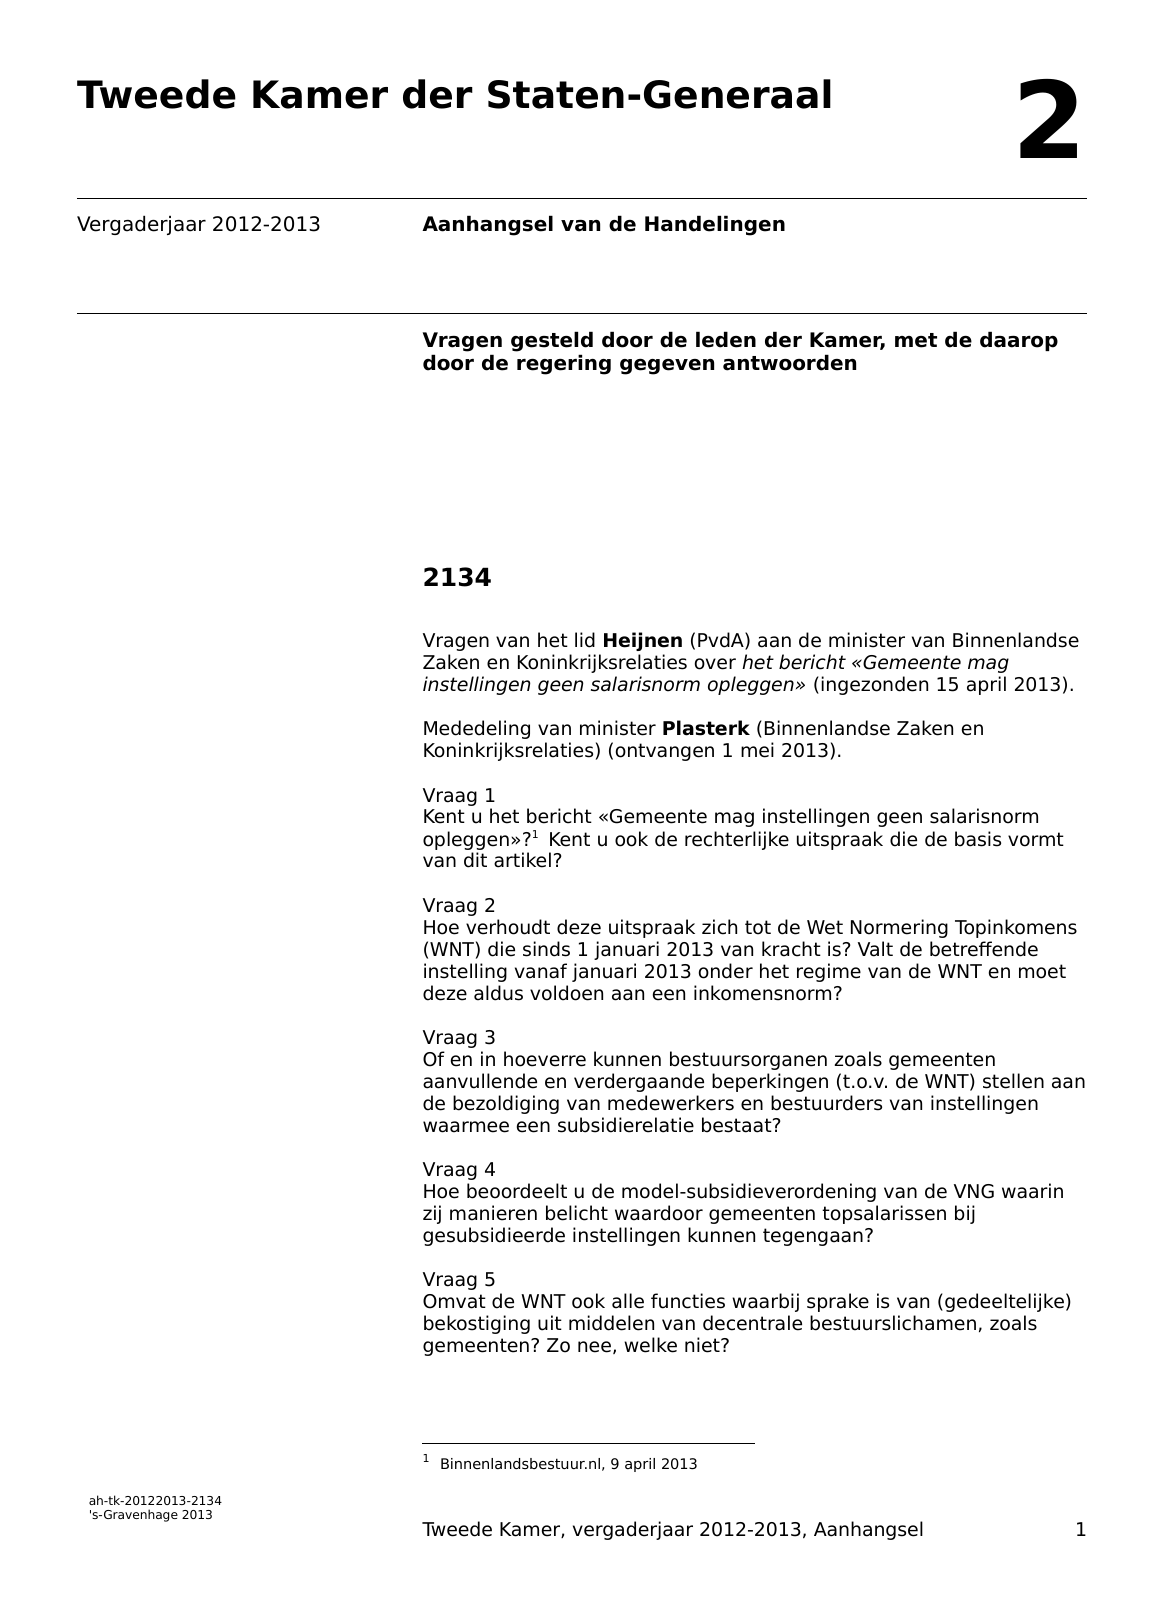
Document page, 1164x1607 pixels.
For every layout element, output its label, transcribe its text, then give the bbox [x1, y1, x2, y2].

text ah-tk-20122013-2134 [88, 1494, 323, 1508]
text 2134 [422, 563, 1087, 592]
text Hoe beoordeelt u de model-subsidieverordening van de VNG waarin zij manieren belicht waardoor gemeenten topsalarissen bij gesubsidieerde instellingen kunnen tegengaan? [422, 1181, 1087, 1247]
table_cell Aanhangsel van de Handelingen [422, 199, 1087, 313]
table_header Tweede Kamer der Staten-Generaal [77, 59, 886, 198]
text Of en in hoeverre kunnen bestuursorganen zoals gemeenten aanvullende en verdergaande beperkingen (t.o.v. de WNT) stellen aan de bezoldiging van medewerkers en bestuurders van instellingen waarmee een subsidierelatie bestaat? [422, 1049, 1087, 1137]
text Binnenlandsbestuur.nl, 9 april 2013 [422, 1452, 1087, 1474]
text 's-Gravenhage 2013 [88, 1508, 323, 1522]
text Omvat de WNT ook alle functies waarbij sprake is van (gedeeltelijke) bekostiging uit middelen van decentrale bestuurslichamen, zoals gemeenten? Zo nee, welke niet? [422, 1291, 1087, 1357]
text Vragen van het lid Heijnen (PvdA) aan de minister van Binnenlandse Zaken en Koninkrijksrelaties over het bericht «Gemeente mag instellingen geen salarisnorm opleggen» (ingezonden 15 april 2013). [422, 630, 1087, 696]
text Kent u het bericht «Gemeente mag instellingen geen salarisnorm opleggen»? Kent u ook de rechterlijke uitspraak die de basis vormt van dit artikel? [422, 806, 1087, 872]
text Vraag 1 [422, 784, 1087, 806]
text Hoe verhoudt deze uitspraak zich tot de Wet Normering Topinkomens (WNT) die sinds 1 januari 2013 van kracht is? Valt de betreffende instelling vanaf januari 2013 onder het regime van de WNT en moet deze aldus voldoen aan een inkomensnorm? [422, 917, 1087, 1004]
text Mededeling van minister Plasterk (Binnenlandse Zaken en Koninkrijksrelaties) (ontvangen 1 mei 2013). [422, 718, 1087, 762]
table_header 2 [886, 59, 1087, 198]
text Vraag 2 [422, 894, 1087, 917]
text Vraag 5 [422, 1269, 1087, 1291]
text Vraag 4 [422, 1159, 1087, 1181]
table_cell Vragen gesteld door de leden der Kamer, met de daarop door de regering gegeven antwoorden [422, 314, 1087, 375]
text Vraag 3 [422, 1027, 1087, 1049]
table_cell Vergaderjaar 2012-2013 [77, 199, 422, 313]
table_cell [77, 314, 422, 375]
